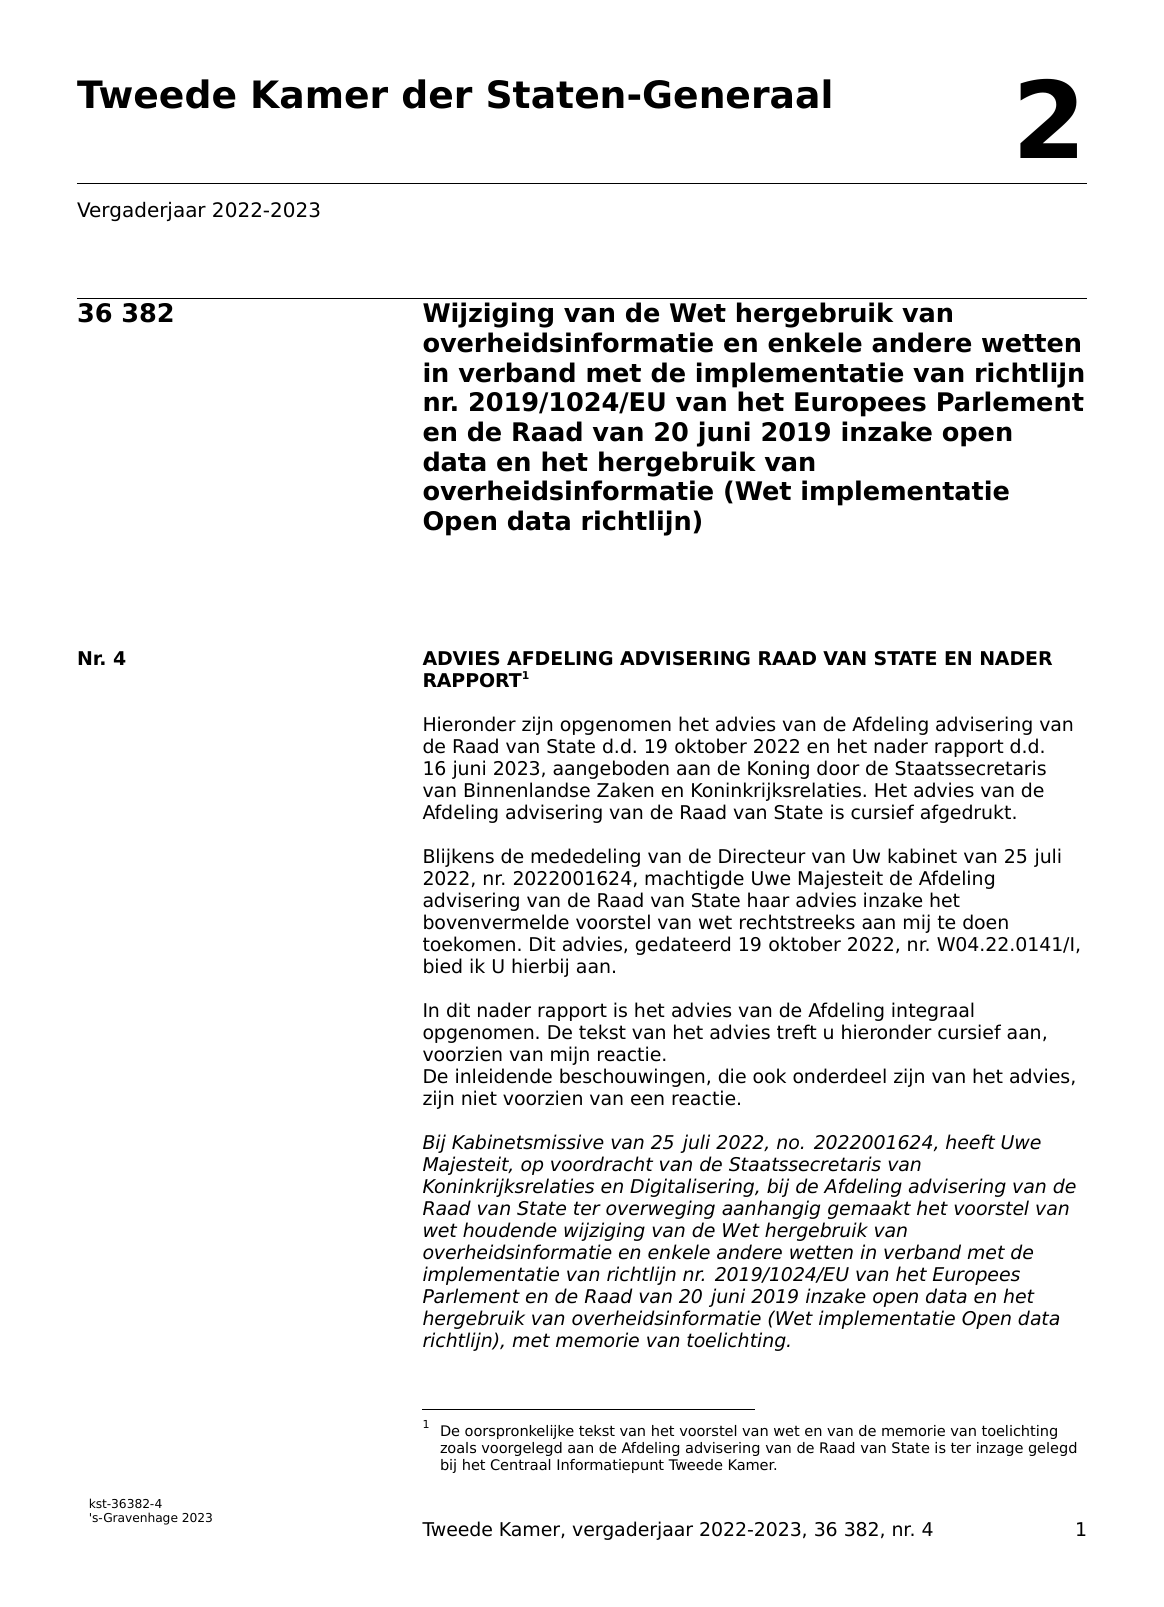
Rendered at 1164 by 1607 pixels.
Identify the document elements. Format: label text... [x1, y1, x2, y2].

text Bij Kabinetsmissive van 25 juli 2022, no. 2022001624, heeft Uwe Majesteit, op voordracht van de Staatssecretaris van Koninkrijksrelaties en Digitalisering, bij de Afdeling advisering van de Raad van State ter overweging aanhangig gemaakt het voorstel van wet houdende wijziging van de Wet hergebruik van overheidsinformatie en enkele andere wetten in verband met de implementatie van richtlijn nr. 2019/1024/EU van het Europees Parlement en de Raad van 20 juni 2019 inzake open data en het hergebruik van overheidsinformatie (Wet implementatie Open data richtlijn), met memorie van toelichting. [422, 1132, 1087, 1352]
subtitle Nr. 4 ADVIES AFDELING ADVISERING RAAD VAN STATE EN NADER RAPPORT [77, 647, 1087, 691]
text 's-Gravenhage 2023 [88, 1511, 323, 1525]
table_header 2 [886, 59, 1087, 183]
text Blijkens de mededeling van de Directeur van Uw kabinet van 25 juli 2022, nr. 2022001624, machtigde Uwe Majesteit de Afdeling advisering van de Raad van State haar advies inzake het bovenvermelde voorstel van wet rechtstreeks aan mij te doen toekomen. Dit advies, gedateerd 19 oktober 2022, nr. W04.22.0141/I, bied ik U hierbij aan. [422, 846, 1087, 978]
subtitle 36 382 Wijziging van de Wet hergebruik van overheidsinformatie en enkele andere wetten in verband met de implementatie van richtlijn nr. 2019/1024/EU van het Europees Parlement en de Raad van 20 juni 2019 inzake open data en het hergebruik van overheidsinformatie (Wet implementatie Open data richtlijn) [77, 299, 1087, 536]
table_header Tweede Kamer der Staten-Generaal [77, 59, 886, 183]
text Hieronder zijn opgenomen het advies van de Afdeling advisering van de Raad van State d.d. 19 oktober 2022 en het nader rapport d.d. 16 juni 2023, aangeboden aan de Koning door de Staatssecretaris van Binnenlandse Zaken en Koninkrijksrelaties. Het advies van de Afdeling advisering van de Raad van State is cursief afgedrukt. [422, 714, 1087, 823]
text De oorspronkelijke tekst van het voorstel van wet en van de memorie van toelichting zoals voorgelegd aan de Afdeling advisering van de Raad van State is ter inzage gelegd bij het Centraal Informatiepunt Tweede Kamer. [422, 1418, 1087, 1474]
text De inleidende beschouwingen, die ook onderdeel zijn van het advies, zijn niet voorzien van een reactie. [422, 1066, 1087, 1110]
text kst-36382-4 [88, 1497, 323, 1511]
table_cell Vergaderjaar 2022-2023 [77, 184, 1087, 298]
text In dit nader rapport is het advies van de Afdeling integraal opgenomen. De tekst van het advies treft u hieronder cursief aan, voorzien van mijn reactie. [422, 1000, 1087, 1066]
